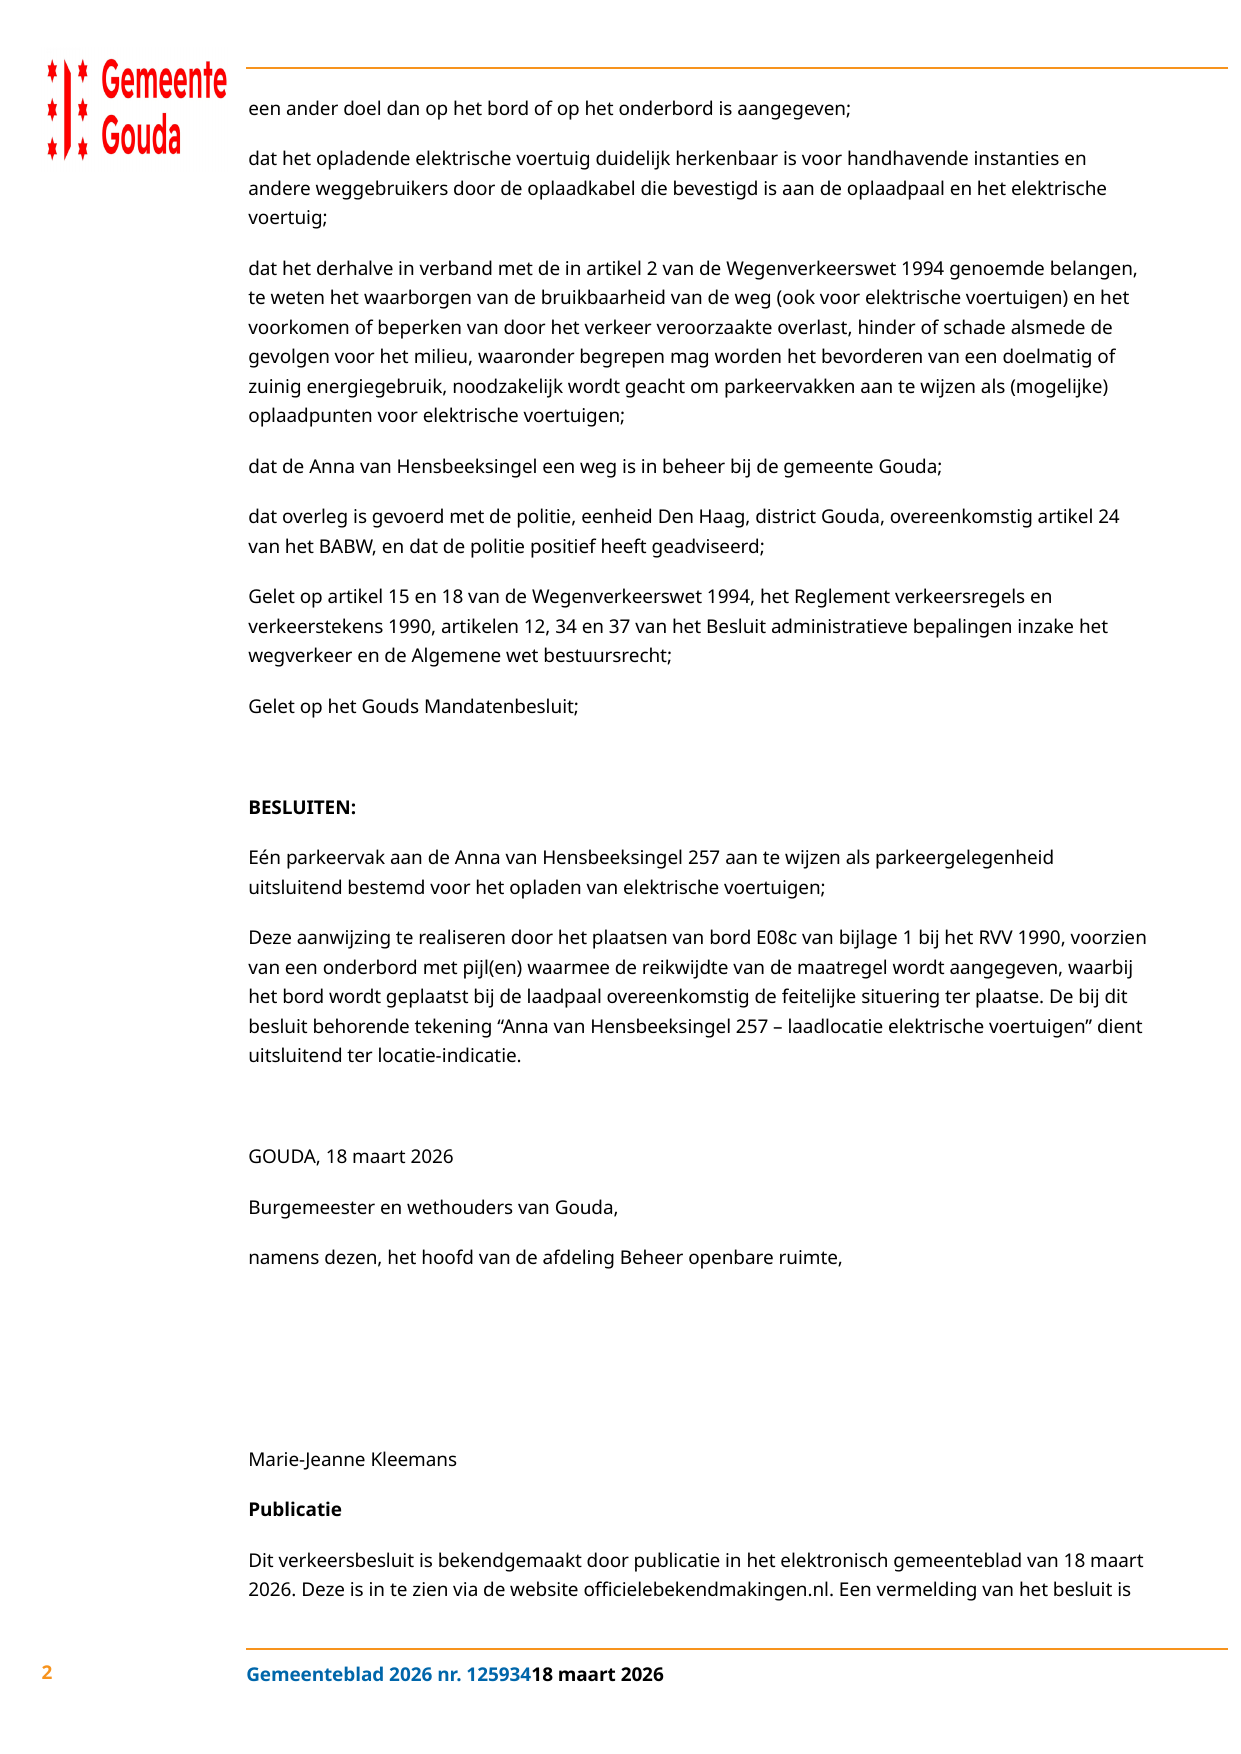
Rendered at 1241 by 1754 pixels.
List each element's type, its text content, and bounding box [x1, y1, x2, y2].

text Publicatie [248, 1496, 1152, 1522]
text Marie-Jeanne Kleemans [248, 1446, 1152, 1472]
text dat het derhalve in verband met de in artikel 2 van de Wegenverkeerswet 1994 genoemde belangen, te weten het waarborgen van de bruikbaarheid van de weg (ook voor elektrische voertuigen) en het voorkomen of beperken van door het verkeer veroorzaakte overlast, hinder of schade alsmede de gevolgen voor het milieu, waaronder begrepen mag worden het bevorderen van een doelmatig of zuinig energiegebruik, noodzakelijk wordt geacht om parkeervakken aan te wijzen als (mogelijke) oplaadpunten voor elektrische voertuigen; [248, 255, 1152, 428]
text Gelet op artikel 15 en 18 van de Wegenverkeerswet 1994, het Reglement verkeersregels en verkeerstekens 1990, artikelen 12, 34 en 37 van het Besluit administratieve bepalingen inzake het wegverkeer en de Algemene wet bestuursrecht; [248, 583, 1152, 668]
text dat de Anna van Hensbeeksingel een weg is in beheer bij de gemeente Gouda; [248, 453, 1152, 479]
text Dit verkeersbesluit is bekendgemaakt door publicatie in het elektronisch gemeenteblad van 18 maart 2026. Deze is in te zien via de website officielebekendmakingen.nl. Een vermelding van het besluit is [248, 1547, 1152, 1602]
text Burgemeester en wethouders van Gouda, [248, 1194, 1152, 1220]
text dat overleg is gevoerd met de politie, eenheid Den Haag, district Gouda, overeenkomstig artikel 24 van het BABW, en dat de politie positief heeft geadviseerd; [248, 503, 1152, 559]
picture [41, 47, 231, 172]
text Deze aanwijzing te realiseren door het plaatsen van bord E08c van bijlage 1 bij het RVV 1990, voorzien van een onderbord met pijl(en) waarmee de reikwijdte van de maatregel wordt aangegeven, waarbij het bord wordt geplaatst bij de laadpaal overeenkomstig de feitelijke situering ter plaatse. De bij dit besluit behorende tekening “Anna van Hensbeeksingel 257 – laadlocatie elektrische voertuigen” dient uitsluitend ter locatie-indicatie. [248, 924, 1152, 1068]
text GOUDA, 18 maart 2026 [248, 1143, 1152, 1169]
text Eén parkeervak aan de Anna van Hensbeeksingel 257 aan te wijzen als parkeergelegenheid uitsluitend bestemd voor het opladen van elektrische voertuigen; [248, 844, 1152, 900]
text dat het opladende elektrische voertuig duidelijk herkenbaar is voor handhavende instanties en andere weggebruikers door de oplaadkabel die bevestigd is aan de oplaadpaal en het elektrische voertuig; [248, 145, 1152, 230]
text BESLUITEN: [248, 794, 1152, 820]
text namens dezen, het hoofd van de afdeling Beheer openbare ruimte, [248, 1244, 1152, 1270]
text Gelet op het Gouds Mandatenbesluit; [248, 693, 1152, 719]
text een ander doel dan op het bord of op het onderbord is aangegeven; [248, 95, 1152, 121]
